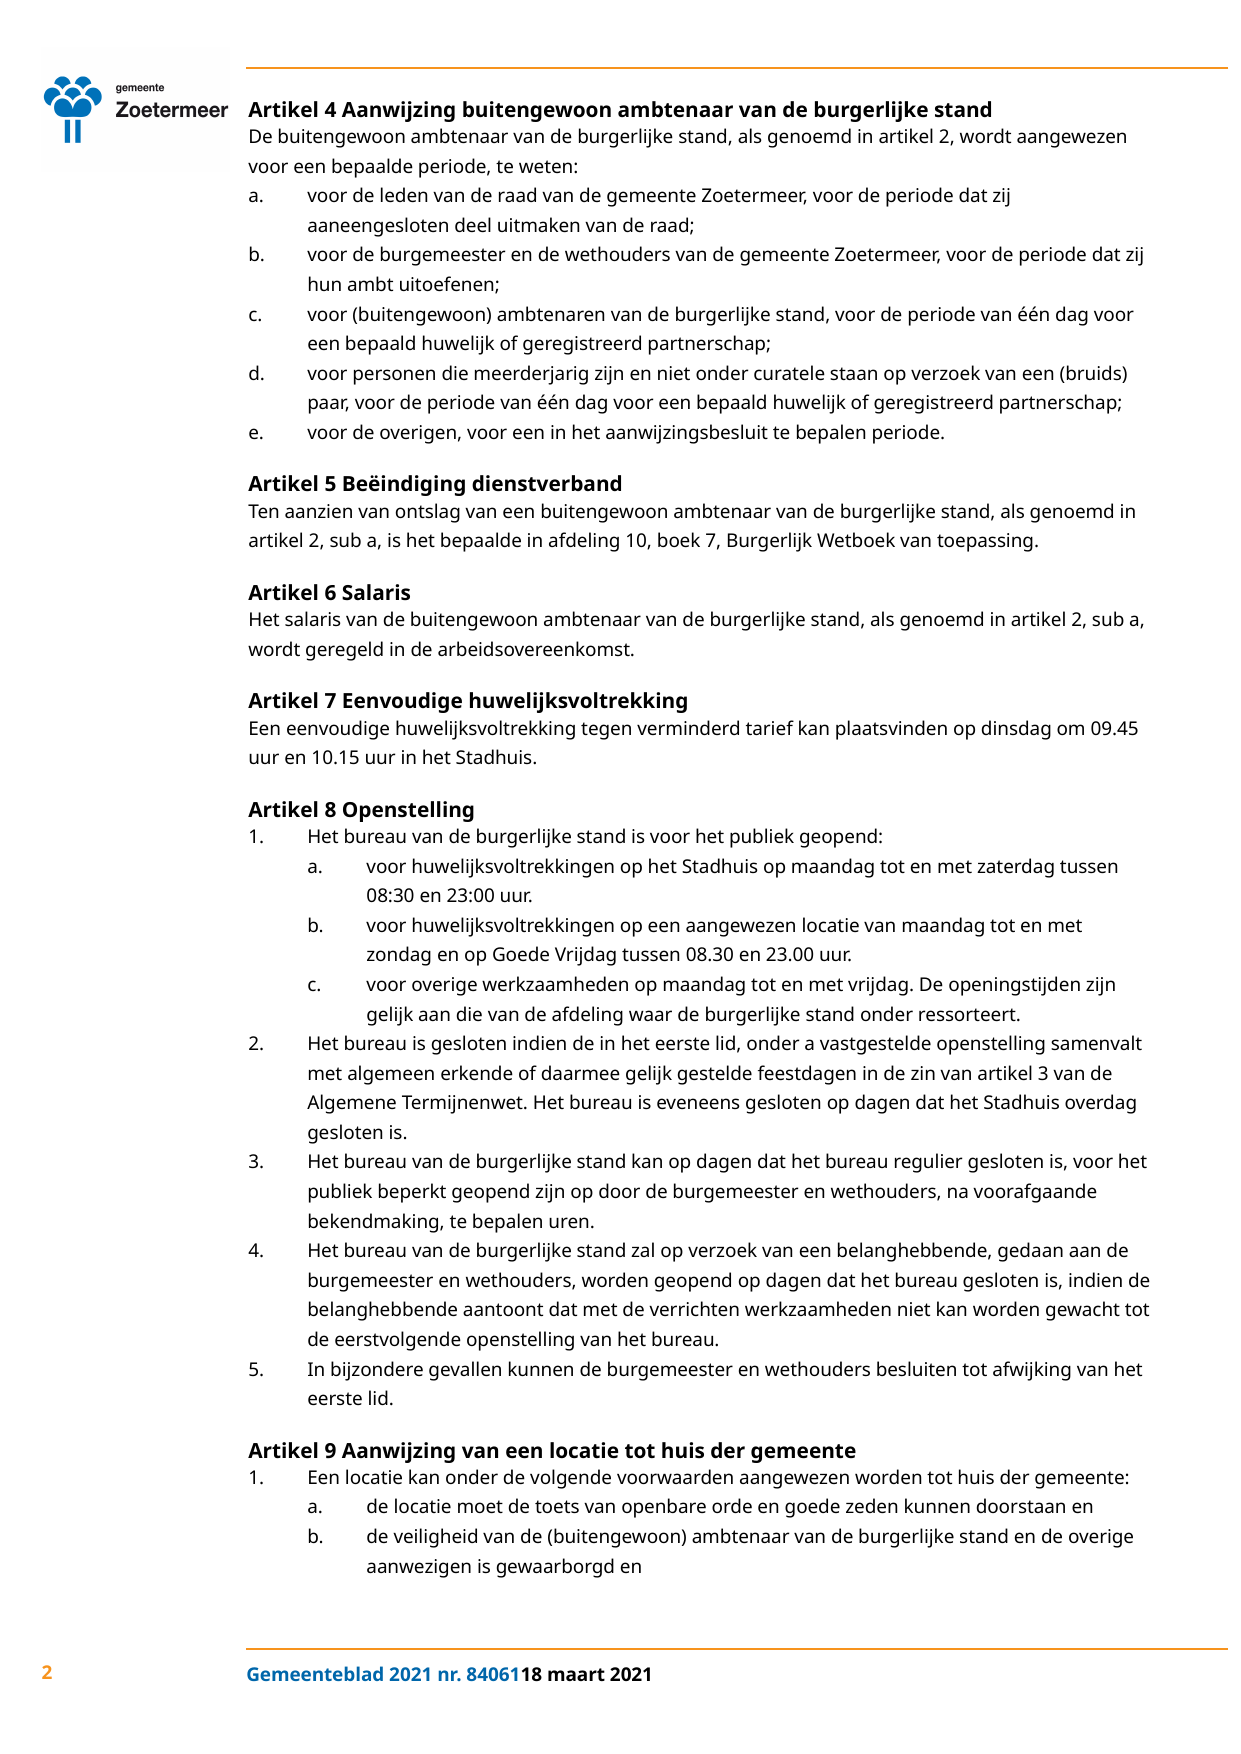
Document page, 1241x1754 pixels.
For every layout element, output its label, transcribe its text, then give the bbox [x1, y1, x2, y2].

text Artikel 6 Salaris [248, 578, 1152, 606]
list voor overige werkzaamheden op maandag tot en met vrijdag. De openingstijden zijn gelijk aan die van de afdeling waar de burgerlijke stand onder ressorteert. [307, 971, 1152, 1026]
list voor personen die meerderjarig zijn en niet onder curatele staan op verzoek van een (bruids) paar, voor de periode van één dag voor een bepaald huwelijk of geregistreerd partnerschap; [248, 360, 1152, 415]
picture [41, 47, 231, 172]
list voor (buitengewoon) ambtenaren van de burgerlijke stand, voor de periode van één dag voor een bepaald huwelijk of geregistreerd partnerschap; [248, 301, 1152, 356]
list In bijzondere gevallen kunnen de burgemeester en wethouders besluiten tot afwijking van het eerste lid. [248, 1356, 1152, 1411]
list de veiligheid van de (buitengewoon) ambtenaar van de burgerlijke stand en de overige aanwezigen is gewaarborgd en [307, 1523, 1152, 1579]
text Ten aanzien van ontslag van een buitengewoon ambtenaar van de burgerlijke stand, als genoemd in artikel 2, sub a, is het bepaalde in afdeling 10, boek 7, Burgerlijk Wetboek van toepassing. [248, 498, 1152, 553]
text Artikel 8 Openstelling [248, 795, 1152, 823]
list Een locatie kan onder de volgende voorwaarden aangewezen worden tot huis der gemeente: [248, 1464, 1152, 1490]
list voor de leden van de raad van de gemeente Zoetermeer, voor de periode dat zij aaneengesloten deel uitmaken van de raad; [248, 182, 1152, 238]
list voor huwelijksvoltrekkingen op een aangewezen locatie van maandag tot en met zondag en op Goede Vrijdag tussen 08.30 en 23.00 uur. [307, 912, 1152, 967]
text Het salaris van de buitengewoon ambtenaar van de burgerlijke stand, als genoemd in artikel 2, sub a, wordt geregeld in de arbeidsovereenkomst. [248, 606, 1152, 662]
text Artikel 4 Aanwijzing buitengewoon ambtenaar van de burgerlijke stand [248, 95, 1152, 123]
list de locatie moet de toets van openbare orde en goede zeden kunnen doorstaan en [307, 1494, 1152, 1519]
list Het bureau van de burgerlijke stand kan op dagen dat het bureau regulier gesloten is, voor het publiek beperkt geopend zijn op door de burgemeester en wethouders, na voorafgaande bekendmaking, te bepalen uren. [248, 1149, 1152, 1233]
text Artikel 5 Beëindiging dienstverband [248, 469, 1152, 498]
text De buitengewoon ambtenaar van de burgerlijke stand, als genoemd in artikel 2, wordt aangewezen voor een bepaalde periode, te weten: [248, 123, 1152, 178]
list voor de overigen, voor een in het aanwijzingsbesluit te bepalen periode. [248, 419, 1152, 445]
text Artikel 9 Aanwijzing van een locatie tot huis der gemeente [248, 1436, 1152, 1464]
list voor huwelijksvoltrekkingen op het Stadhuis op maandag tot en met zaterdag tussen 08:30 en 23:00 uur. [307, 853, 1152, 908]
text Een eenvoudige huwelijksvoltrekking tegen verminderd tarief kan plaatsvinden op dinsdag om 09.45 uur en 10.15 uur in het Stadhuis. [248, 715, 1152, 770]
list Het bureau van de burgerlijke stand is voor het publiek geopend: [248, 823, 1152, 849]
list Het bureau is gesloten indien de in het eerste lid, onder a vastgestelde openstelling samenvalt met algemeen erkende of daarmee gelijk gestelde feestdagen in de zin van artikel 3 van de Algemene Termijnenwet. Het bureau is eveneens gesloten op dagen dat het Stadhuis overdag gesloten is. [248, 1030, 1152, 1145]
text Artikel 7 Eenvoudige huwelijksvoltrekking [248, 686, 1152, 715]
list voor de burgemeester en de wethouders van de gemeente Zoetermeer, voor de periode dat zij hun ambt uitoefenen; [248, 242, 1152, 297]
list Het bureau van de burgerlijke stand zal op verzoek van een belanghebbende, gedaan aan de burgemeester en wethouders, worden geopend op dagen dat het bureau gesloten is, indien de belanghebbende aantoont dat met de verrichten werkzaamheden niet kan worden gewacht tot de eerstvolgende openstelling van het bureau. [248, 1237, 1152, 1352]
